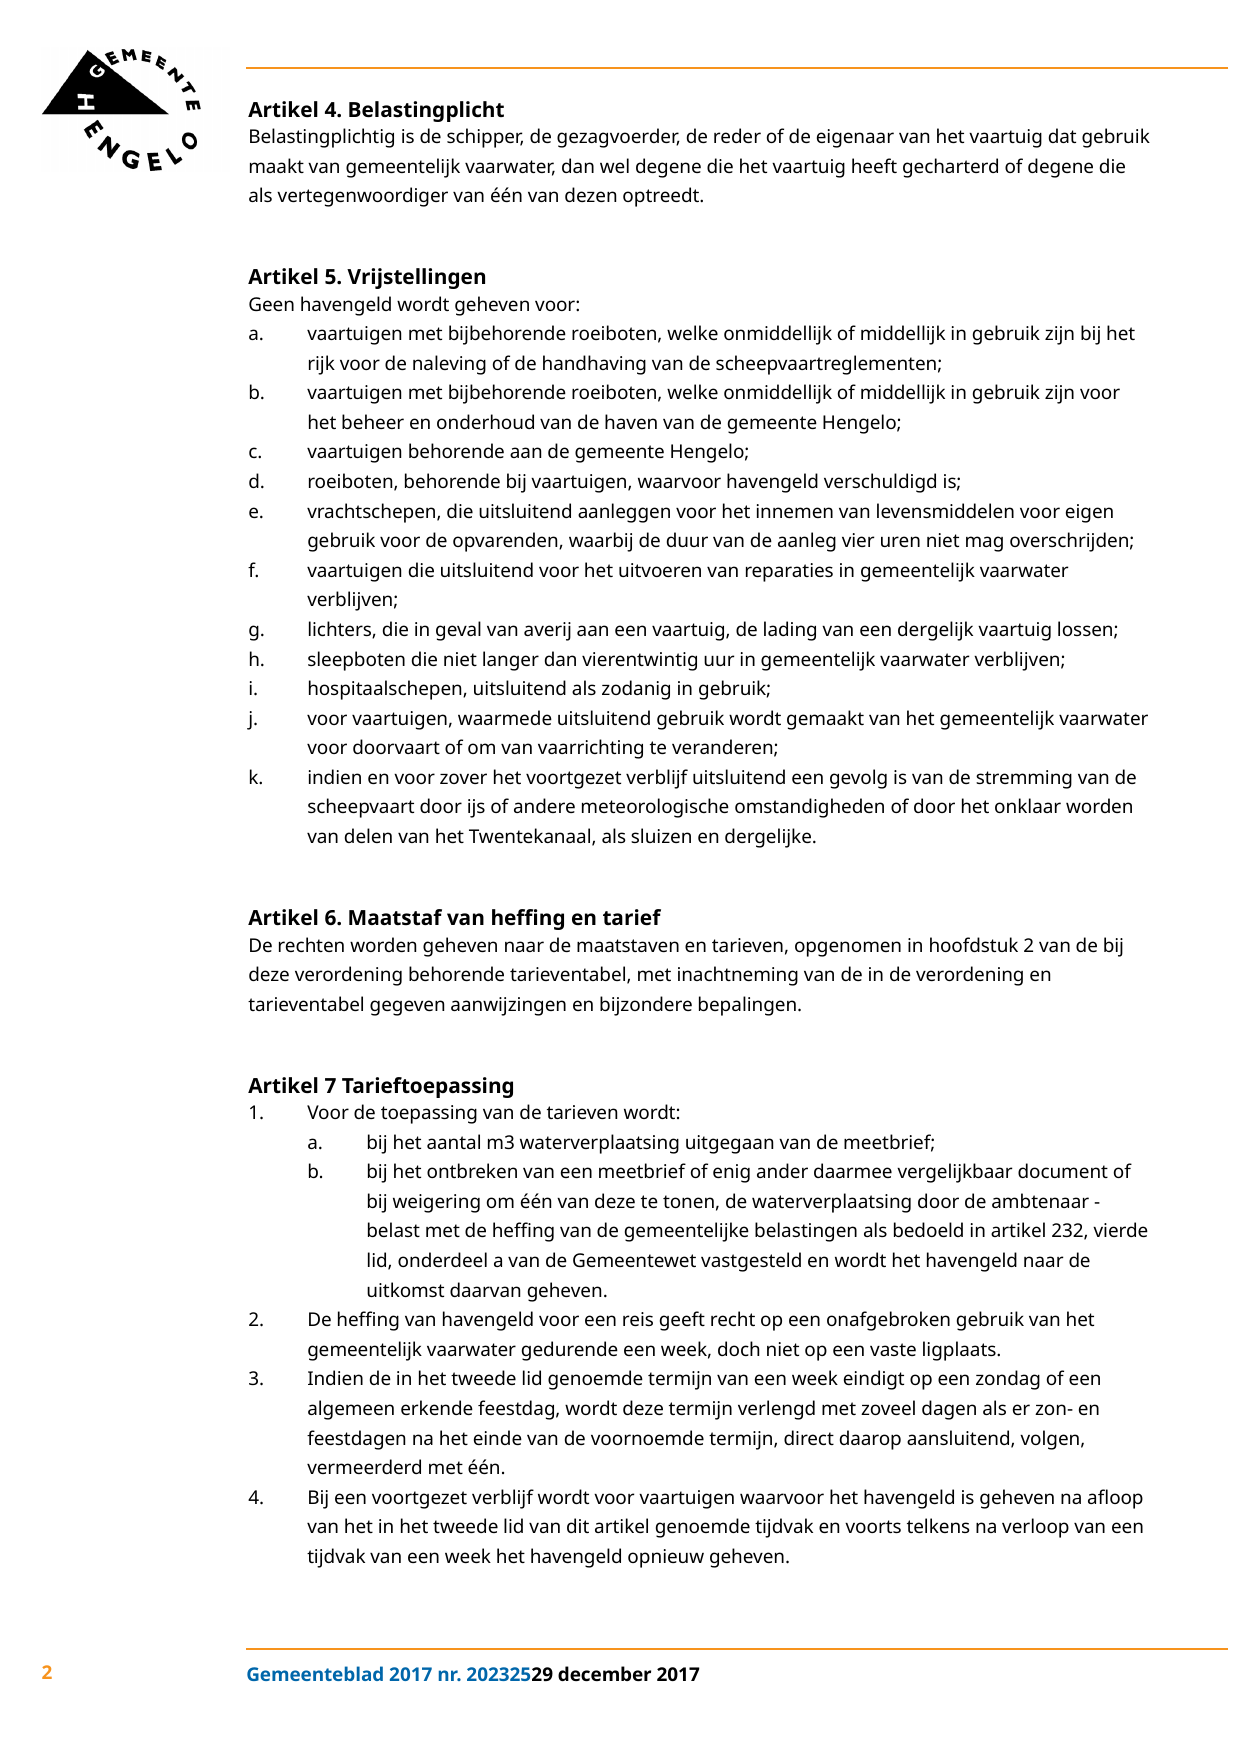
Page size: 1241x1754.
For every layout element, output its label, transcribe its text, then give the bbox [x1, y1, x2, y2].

list vaartuigen behorende aan de gemeente Hengelo; [248, 439, 1152, 464]
list sleepboten die niet langer dan vierentwintig uur in gemeentelijk vaarwater verblijven; [248, 646, 1152, 672]
list De heffing van havengeld voor een reis geeft recht op een onafgebroken gebruik van het gemeentelijk vaarwater gedurende een week, doch niet op een vaste ligplaats. [248, 1306, 1152, 1362]
list Bij een voortgezet verblijf wordt voor vaartuigen waarvoor het havengeld is geheven na afloop van het in het tweede lid van dit artikel genoemde tijdvak en voorts telkens na verloop van een tijdvak van een week het havengeld opnieuw geheven. [248, 1484, 1152, 1569]
list bij het aantal m3 waterverplaatsing uitgegaan van de meetbrief; [307, 1129, 1152, 1155]
list lichters, die in geval van averij aan een vaartuig, de lading van een dergelijk vaartuig lossen; [248, 616, 1152, 642]
text Artikel 6. Maatstaf van heffing en tarief [248, 903, 1152, 932]
list vaartuigen die uitsluitend voor het uitvoeren van reparaties in gemeentelijk vaarwater verblijven; [248, 557, 1152, 612]
list indien en voor zover het voortgezet verblijf uitsluitend een gevolg is van de stremming van de scheepvaart door ijs of andere meteorologische omstandigheden of door het onklaar worden van delen van het Twentekanaal, als sluizen en dergelijke. [248, 764, 1152, 849]
text De rechten worden geheven naar de maatstaven en tarieven, opgenomen in hoofdstuk 2 van de bij deze verordening behorende tarieventabel, met inachtneming van de in de verordening en tarieventabel gegeven aanwijzingen en bijzondere bepalingen. [248, 932, 1152, 1017]
text Belastingplichtig is de schipper, de gezagvoerder, de reder of de eigenaar van het vaartuig dat gebruik maakt van gemeentelijk vaarwater, dan wel degene die het vaartuig heeft gecharterd of degene die als vertegenwoordiger van één van dezen optreedt. [248, 123, 1152, 208]
list vaartuigen met bijbehorende roeiboten, welke onmiddellijk of middellijk in gebruik zijn bij het rijk voor de naleving of de handhaving van de scheepvaartreglementen; [248, 320, 1152, 376]
list roeiboten, behorende bij vaartuigen, waarvoor havengeld verschuldigd is; [248, 468, 1152, 494]
text Artikel 4. Belastingplicht [248, 95, 1152, 123]
text Artikel 7 Tarieftoepassing [248, 1071, 1152, 1099]
list vrachtschepen, die uitsluitend aanleggen voor het innemen van levensmiddelen voor eigen gebruik voor de opvarenden, waarbij de duur van de aanleg vier uren niet mag overschrijden; [248, 498, 1152, 553]
text Geen havengeld wordt geheven voor: [248, 291, 1152, 317]
picture [41, 47, 231, 172]
list voor vaartuigen, waarmede uitsluitend gebruik wordt gemaakt van het gemeentelijk vaarwater voor doorvaart of om van vaarrichting te veranderen; [248, 705, 1152, 760]
text Artikel 5. Vrijstellingen [248, 262, 1152, 291]
list hospitaalschepen, uitsluitend als zodanig in gebruik; [248, 675, 1152, 701]
list Indien de in het tweede lid genoemde termijn van een week eindigt op een zondag of een algemeen erkende feestdag, wordt deze termijn verlengd met zoveel dagen als er zon- en feestdagen na het einde van de voornoemde termijn, direct daarop aansluitend, volgen, vermeerderd met één. [248, 1366, 1152, 1480]
list vaartuigen met bijbehorende roeiboten, welke onmiddellijk of middellijk in gebruik zijn voor het beheer en onderhoud van de haven van de gemeente Hengelo; [248, 379, 1152, 435]
list bij het ontbreken van een meetbrief of enig ander daarmee vergelijkbaar document of bij weigering om één van deze te tonen, de waterverplaatsing door de ambtenaar - belast met de heffing van de gemeentelijke belastingen als bedoeld in artikel 232, vierde lid, onderdeel a van de Gemeentewet vastgesteld en wordt het havengeld naar de uitkomst daarvan geheven. [307, 1158, 1152, 1303]
list Voor de toepassing van de tarieven wordt: [248, 1099, 1152, 1125]
